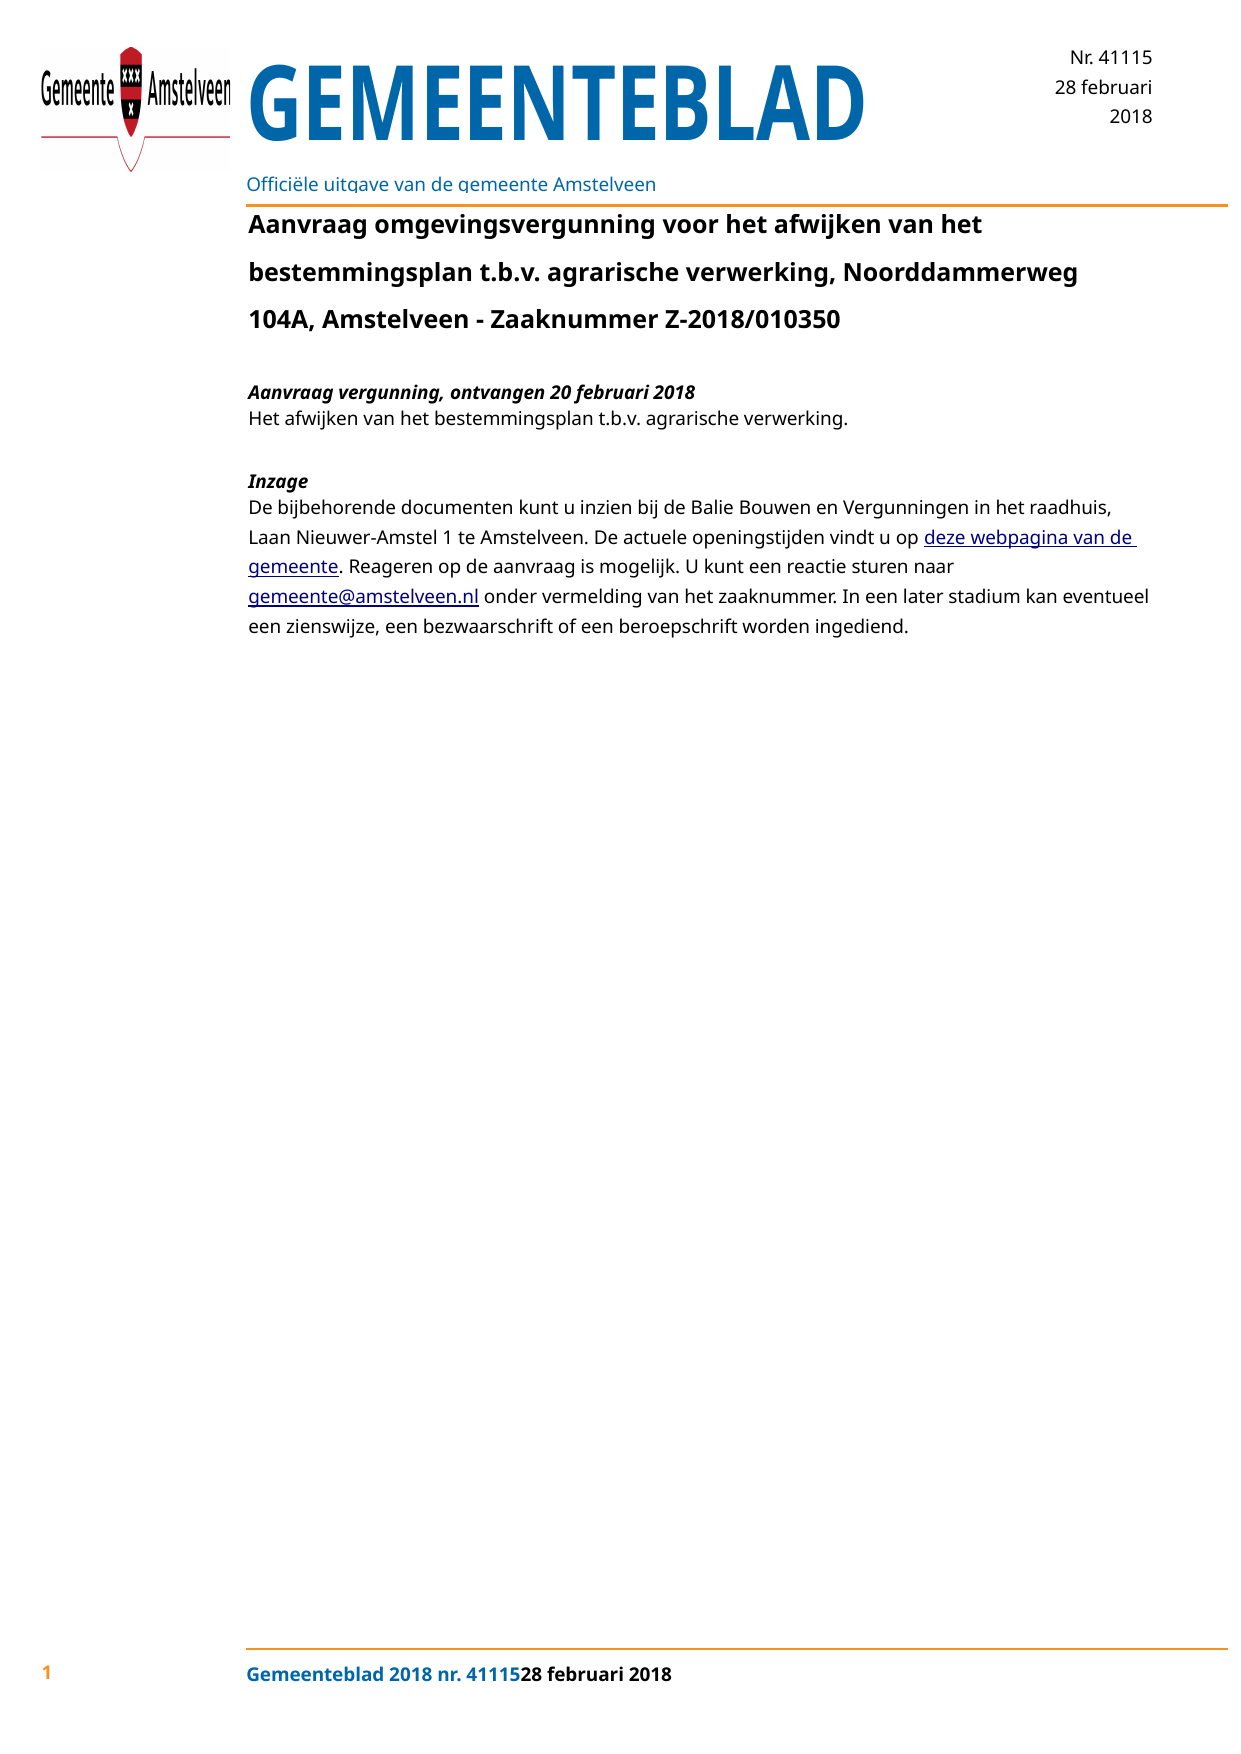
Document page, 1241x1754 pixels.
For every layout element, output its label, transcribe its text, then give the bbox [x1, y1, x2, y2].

text De bijbehorende documenten kunt u inzien bij de Balie Bouwen en Vergunningen in het raadhuis, Laan Nieuwer-Amstel 1 te Amstelveen. De actuele openingstijden vindt u op deze webpagina van de gemeente. Reageren op de aanvraag is mogelijk. U kunt een reactie sturen naar gemeente@amstelveen.nl onder vermelding van het zaaknummer. In een later stadium kan eventueel een zienswijze, een bezwaarschrift of een beroepschrift worden ingediend. [248, 494, 1152, 638]
text Aanvraag vergunning, ontvangen 20 februari 2018 [248, 379, 1152, 405]
text Het afwijken van het bestemmingsplan t.b.v. agrarische verwerking. [248, 405, 1152, 431]
text Inzage [248, 469, 1152, 494]
picture [41, 47, 231, 172]
text Aanvraag omgevingsvergunning voor het afwijken van het bestemmingsplan t.b.v. agrarische verwerking, Noorddammerweg 104A, Amstelveen - Zaaknummer Z-2018/010350 [248, 207, 1152, 336]
